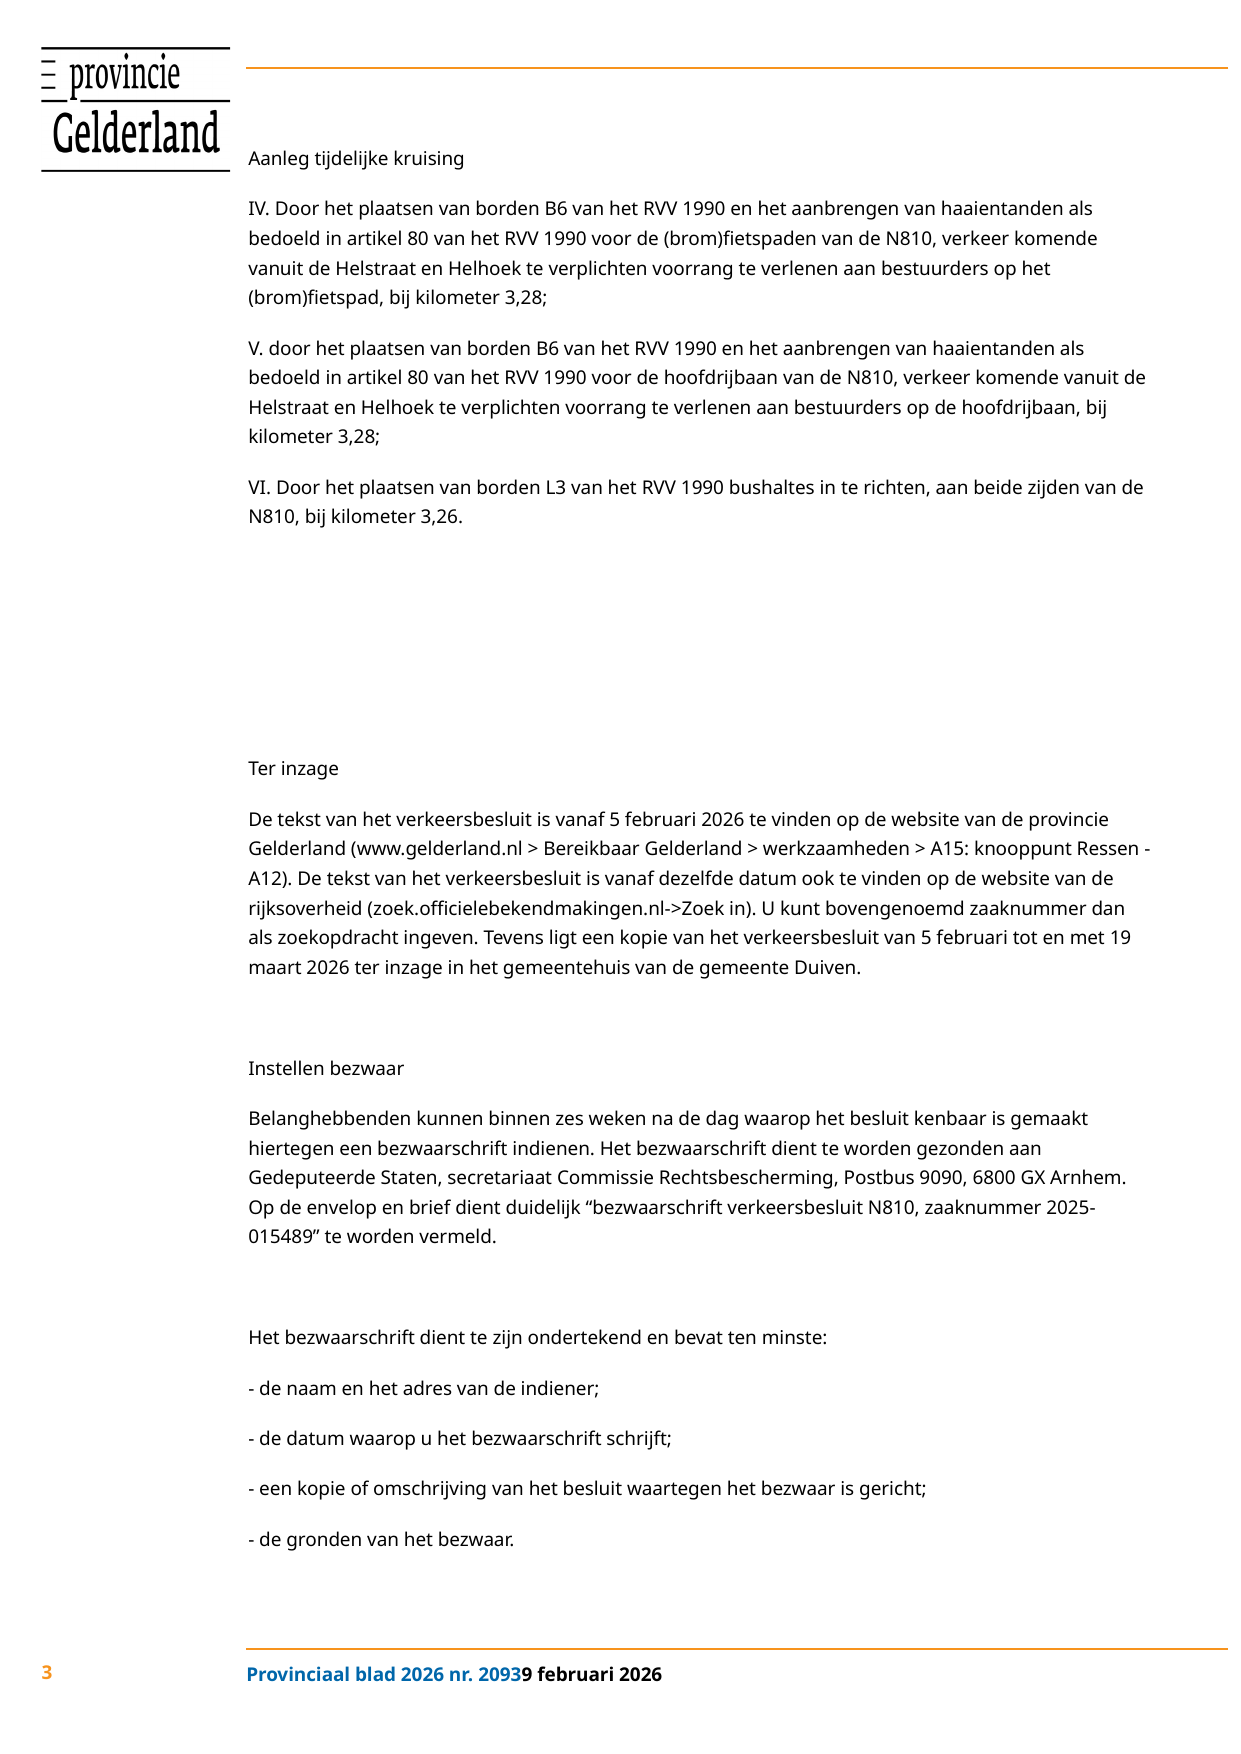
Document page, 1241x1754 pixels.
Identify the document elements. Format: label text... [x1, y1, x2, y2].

text V. door het plaatsen van borden B6 van het RVV 1990 en het aanbrengen van haaientanden als bedoeld in artikel 80 van het RVV 1990 voor de hoofdrijbaan van de N810, verkeer komende vanuit de Helstraat en Helhoek te verplichten voorrang te verlenen aan bestuurders op de hoofdrijbaan, bij kilometer 3,28; [248, 335, 1152, 449]
text Aanleg tijdelijke kruising [248, 145, 1152, 171]
picture [41, 47, 231, 172]
text - de gronden van het bezwaar. [248, 1526, 1152, 1552]
text De tekst van het verkeersbesluit is vanaf 5 februari 2026 te vinden op de website van de provincie Gelderland (www.gelderland.nl > Bereikbaar Gelderland > werkzaamheden > A15: knooppunt Ressen - A12). De tekst van het verkeersbesluit is vanaf dezelfde datum ook te vinden op de website van de rijksoverheid (zoek.officielebekendmakingen.nl->Zoek in). U kunt bovengenoemd zaaknummer dan als zoekopdracht ingeven. Tevens ligt een kopie van het verkeersbesluit van 5 februari tot en met 19 maart 2026 ter inzage in het gemeentehuis van de gemeente Duiven. [248, 806, 1152, 980]
text Instellen bezwaar [248, 1055, 1152, 1081]
text - de datum waarop u het bezwaarschrift schrijft; [248, 1425, 1152, 1451]
text - de naam en het adres van de indiener; [248, 1375, 1152, 1401]
text VI. Door het plaatsen van borden L3 van het RVV 1990 bushaltes in te richten, aan beide zijden van de N810, bij kilometer 3,26. [248, 474, 1152, 529]
text IV. Door het plaatsen van borden B6 van het RVV 1990 en het aanbrengen van haaientanden als bedoeld in artikel 80 van het RVV 1990 voor de (brom)fietspaden van de N810, verkeer komende vanuit de Helstraat en Helhoek te verplichten voorrang te verlenen aan bestuurders op het (brom)fietspad, bij kilometer 3,28; [248, 196, 1152, 310]
text - een kopie of omschrijving van het besluit waartegen het bezwaar is gericht; [248, 1476, 1152, 1501]
text Ter inzage [248, 756, 1152, 781]
text Belanghebbenden kunnen binnen zes weken na de dag waarop het besluit kenbaar is gemaakt hiertegen een bezwaarschrift indienen. Het bezwaarschrift dient te worden gezonden aan Gedeputeerde Staten, secretariaat Commissie Rechtsbescherming, Postbus 9090, 6800 GX Arnhem. Op de envelop en brief dient duidelijk “bezwaarschrift verkeersbesluit N810, zaaknummer 2025-015489” te worden vermeld. [248, 1105, 1152, 1249]
text Het bezwaarschrift dient te zijn ondertekend en bevat ten minste: [248, 1324, 1152, 1350]
